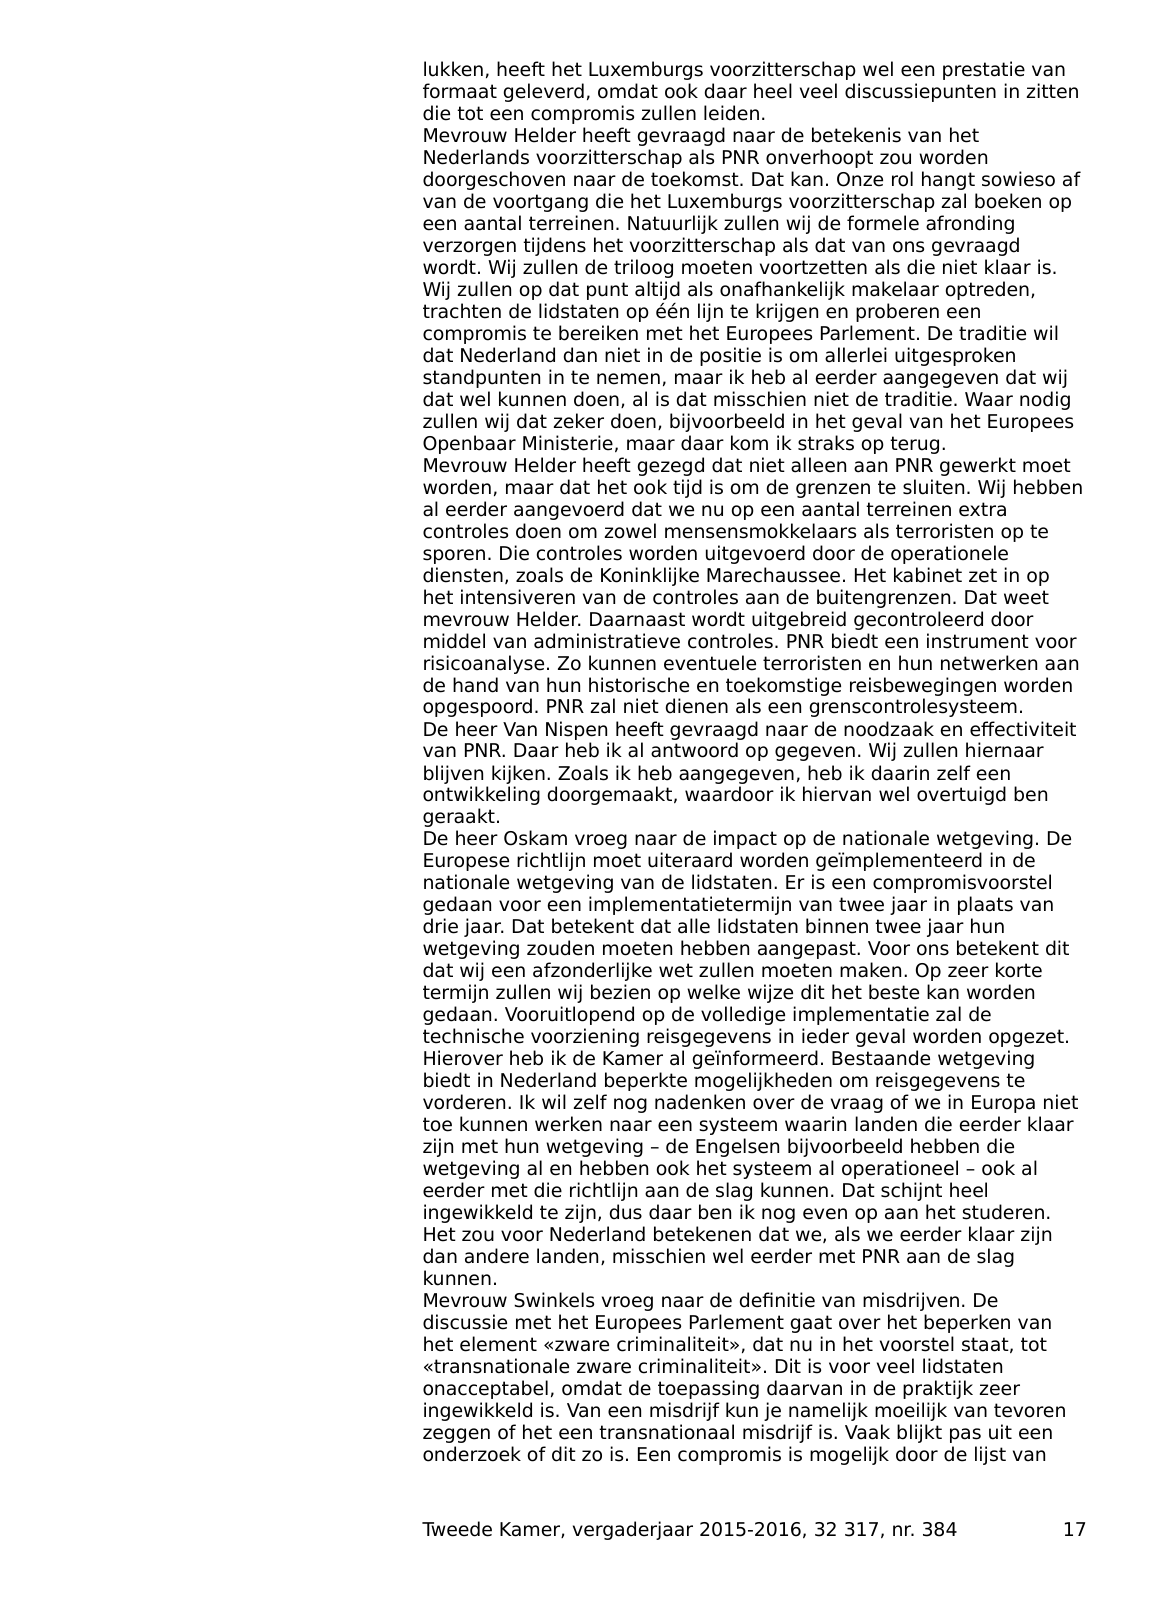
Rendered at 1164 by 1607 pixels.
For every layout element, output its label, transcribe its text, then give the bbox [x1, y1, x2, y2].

text Mevrouw Helder heeft gevraagd naar de betekenis van het Nederlands voorzitterschap als PNR onverhoopt zou worden doorgeschoven naar de toekomst. Dat kan. Onze rol hangt sowieso af van de voortgang die het Luxemburgs voorzitterschap zal boeken op een aantal terreinen. Natuurlijk zullen wij de formele afronding verzorgen tijdens het voorzitterschap als dat van ons gevraagd wordt. Wij zullen de triloog moeten voortzetten als die niet klaar is. Wij zullen op dat punt altijd als onafhankelijk makelaar optreden, trachten de lidstaten op één lijn te krijgen en proberen een compromis te bereiken met het Europees Parlement. De traditie wil dat Nederland dan niet in de positie is om allerlei uitgesproken standpunten in te nemen, maar ik heb al eerder aangegeven dat wij dat wel kunnen doen, al is dat misschien niet de traditie. Waar nodig zullen wij dat zeker doen, bijvoorbeeld in het geval van het Europees Openbaar Ministerie, maar daar kom ik straks op terug. [422, 125, 1087, 455]
text Mevrouw Helder heeft gezegd dat niet alleen aan PNR gewerkt moet worden, maar dat het ook tijd is om de grenzen te sluiten. Wij hebben al eerder aangevoerd dat we nu op een aantal terreinen extra controles doen om zowel mensensmokkelaars als terroristen op te sporen. Die controles worden uitgevoerd door de operationele diensten, zoals de Koninklijke Marechaussee. Het kabinet zet in op het intensiveren van de controles aan de buitengrenzen. Dat weet mevrouw Helder. Daarnaast wordt uitgebreid gecontroleerd door middel van administratieve controles. PNR biedt een instrument voor risicoanalyse. Zo kunnen eventuele terroristen en hun netwerken aan de hand van hun historische en toekomstige reisbewegingen worden opgespoord. PNR zal niet dienen als een grenscontrolesysteem. [422, 455, 1087, 718]
text Mevrouw Swinkels vroeg naar de definitie van misdrijven. De discussie met het Europees Parlement gaat over het beperken van het element «zware criminaliteit», dat nu in het voorstel staat, tot «transnationale zware criminaliteit». Dit is voor veel lidstaten onacceptabel, omdat de toepassing daarvan in de praktijk zeer ingewikkeld is. Van een misdrijf kun je namelijk moeilijk van tevoren zeggen of het een transnationaal misdrijf is. Vaak blijkt pas uit een onderzoek of dit zo is. Een compromis is mogelijk door de lijst van [422, 1290, 1087, 1466]
text lukken, heeft het Luxemburgs voorzitterschap wel een prestatie van formaat geleverd, omdat ook daar heel veel discussiepunten in zitten die tot een compromis zullen leiden. [422, 59, 1087, 125]
text De heer Oskam vroeg naar de impact op de nationale wetgeving. De Europese richtlijn moet uiteraard worden geïmplementeerd in de nationale wetgeving van de lidstaten. Er is een compromisvoorstel gedaan voor een implementatietermijn van twee jaar in plaats van drie jaar. Dat betekent dat alle lidstaten binnen twee jaar hun wetgeving zouden moeten hebben aangepast. Voor ons betekent dit dat wij een afzonderlijke wet zullen moeten maken. Op zeer korte termijn zullen wij bezien op welke wijze dit het beste kan worden gedaan. Vooruitlopend op de volledige implementatie zal de technische voorziening reisgegevens in ieder geval worden opgezet. Hierover heb ik de Kamer al geïnformeerd. Bestaande wetgeving biedt in Nederland beperkte mogelijkheden om reisgegevens te vorderen. Ik wil zelf nog nadenken over de vraag of we in Europa niet toe kunnen werken naar een systeem waarin landen die eerder klaar zijn met hun wetgeving – de Engelsen bijvoorbeeld hebben die wetgeving al en hebben ook het systeem al operationeel – ook al eerder met die richtlijn aan de slag kunnen. Dat schijnt heel ingewikkeld te zijn, dus daar ben ik nog even op aan het studeren. Het zou voor Nederland betekenen dat we, als we eerder klaar zijn dan andere landen, misschien wel eerder met PNR aan de slag kunnen. [422, 828, 1087, 1290]
text De heer Van Nispen heeft gevraagd naar de noodzaak en effectiviteit van PNR. Daar heb ik al antwoord op gegeven. Wij zullen hiernaar blijven kijken. Zoals ik heb aangegeven, heb ik daarin zelf een ontwikkeling doorgemaakt, waardoor ik hiervan wel overtuigd ben geraakt. [422, 718, 1087, 828]
